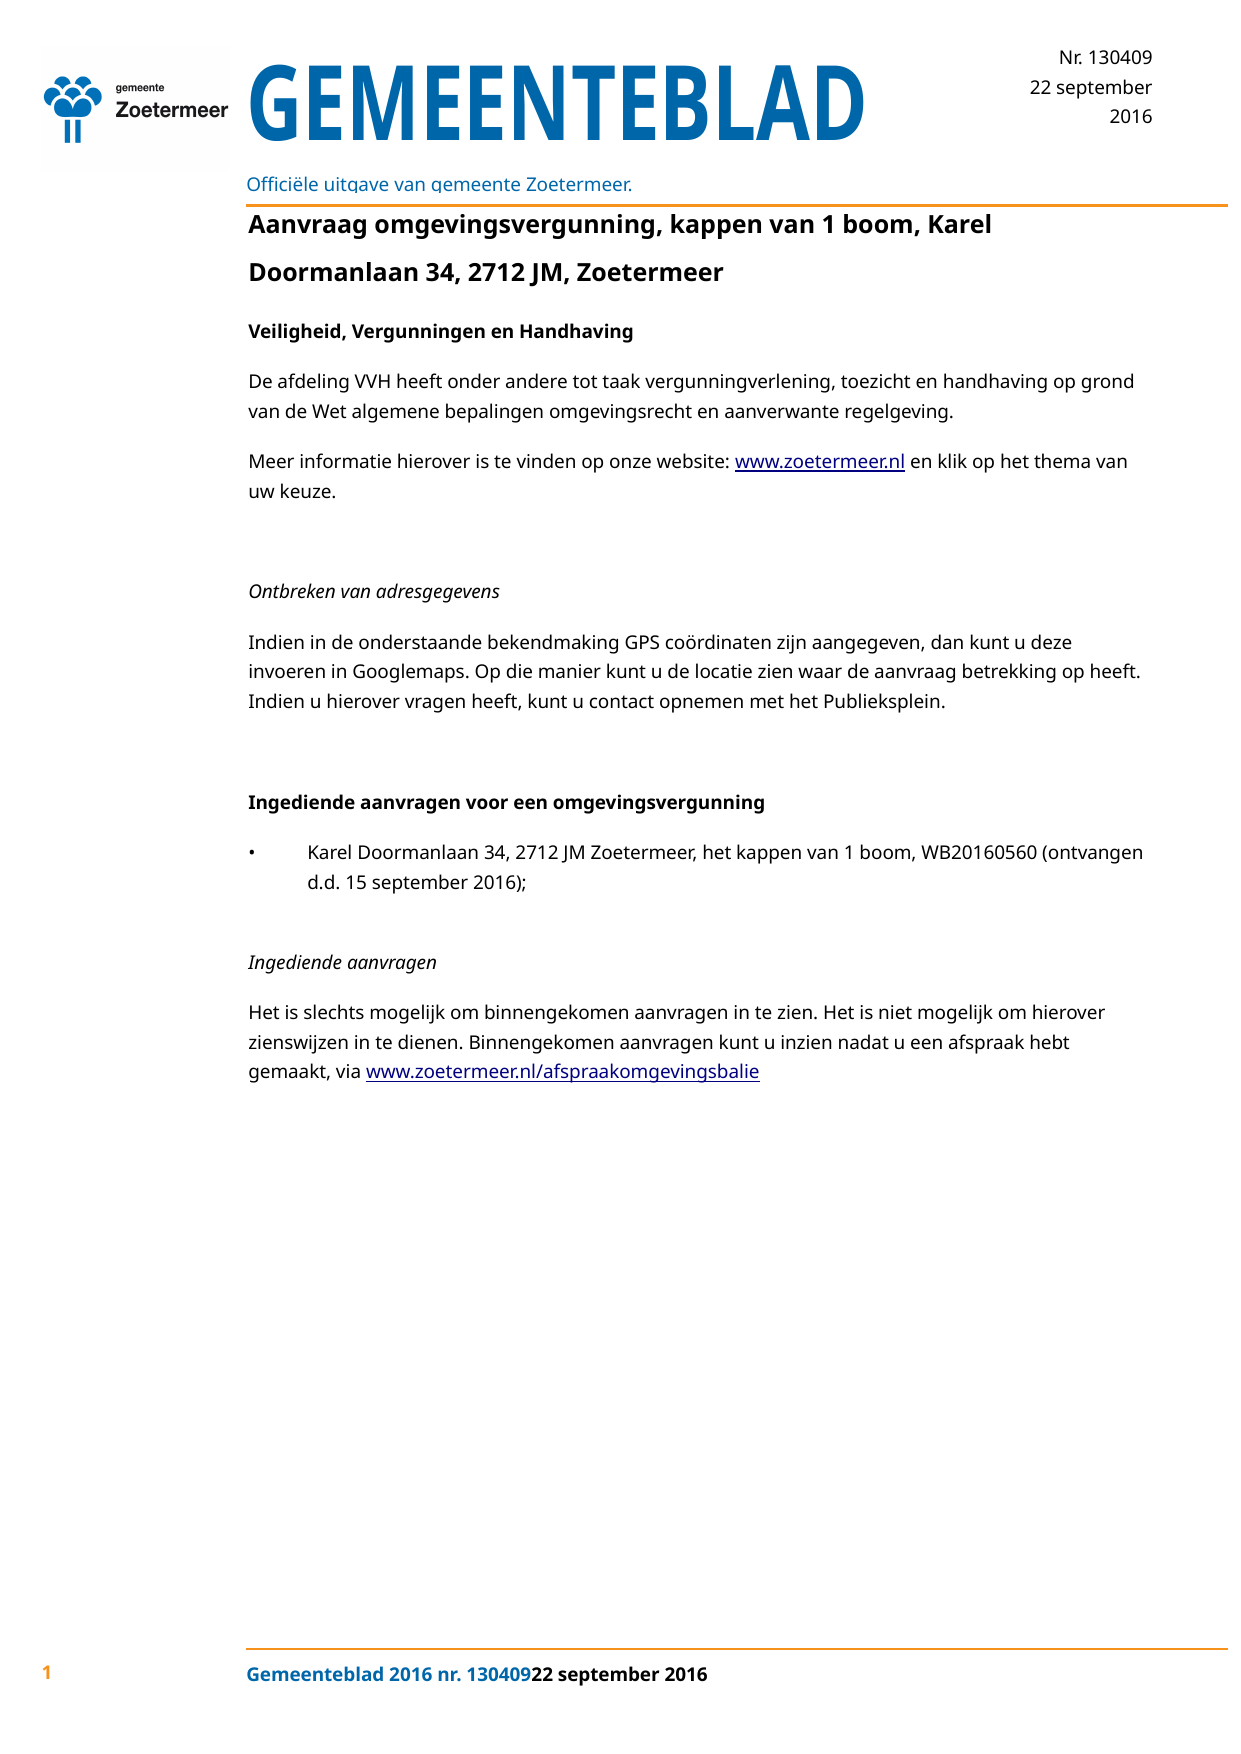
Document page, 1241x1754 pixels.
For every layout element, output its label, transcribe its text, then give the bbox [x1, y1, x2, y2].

text Meer informatie hierover is te vinden op onze website: www.zoetermeer.nl en klik op het thema van uw keuze. [248, 448, 1152, 504]
text De afdeling VVH heeft onder andere tot taak vergunningverlening, toezicht en handhaving op grond van de Wet algemene bepalingen omgevingsrecht en aanverwante regelgeving. [248, 368, 1152, 424]
text Indien in de onderstaande bekendmaking GPS coördinaten zijn aangegeven, dan kunt u deze invoeren in Googlemaps. Op die manier kunt u de locatie zien waar de aanvraag betrekking op heeft. Indien u hierover vragen heeft, kunt u contact opnemen met het Publieksplein. [248, 629, 1152, 714]
text Ontbreken van adresgegevens [248, 579, 1152, 604]
list Karel Doormanlaan 34, 2712 JM Zoetermeer, het kappen van 1 boom, WB20160560 (ontvangen d.d. 15 september 2016); [248, 839, 1152, 895]
text Ingediende aanvragen voor een omgevingsvergunning [248, 789, 1152, 815]
text Het is slechts mogelijk om binnengekomen aanvragen in te zien. Het is niet mogelijk om hierover zienswijzen in te dienen. Binnengekomen aanvragen kunt u inzien nadat u een afspraak hebt gemaakt, via www.zoetermeer.nl/afspraakomgevingsbalie [248, 999, 1152, 1084]
picture [41, 47, 231, 172]
text Aanvraag omgevingsvergunning, kappen van 1 boom, Karel Doormanlaan 34, 2712 JM, Zoetermeer [248, 207, 1152, 288]
text Ingediende aanvragen [248, 949, 1152, 975]
text Veiligheid, Vergunningen en Handhaving [248, 318, 1152, 344]
